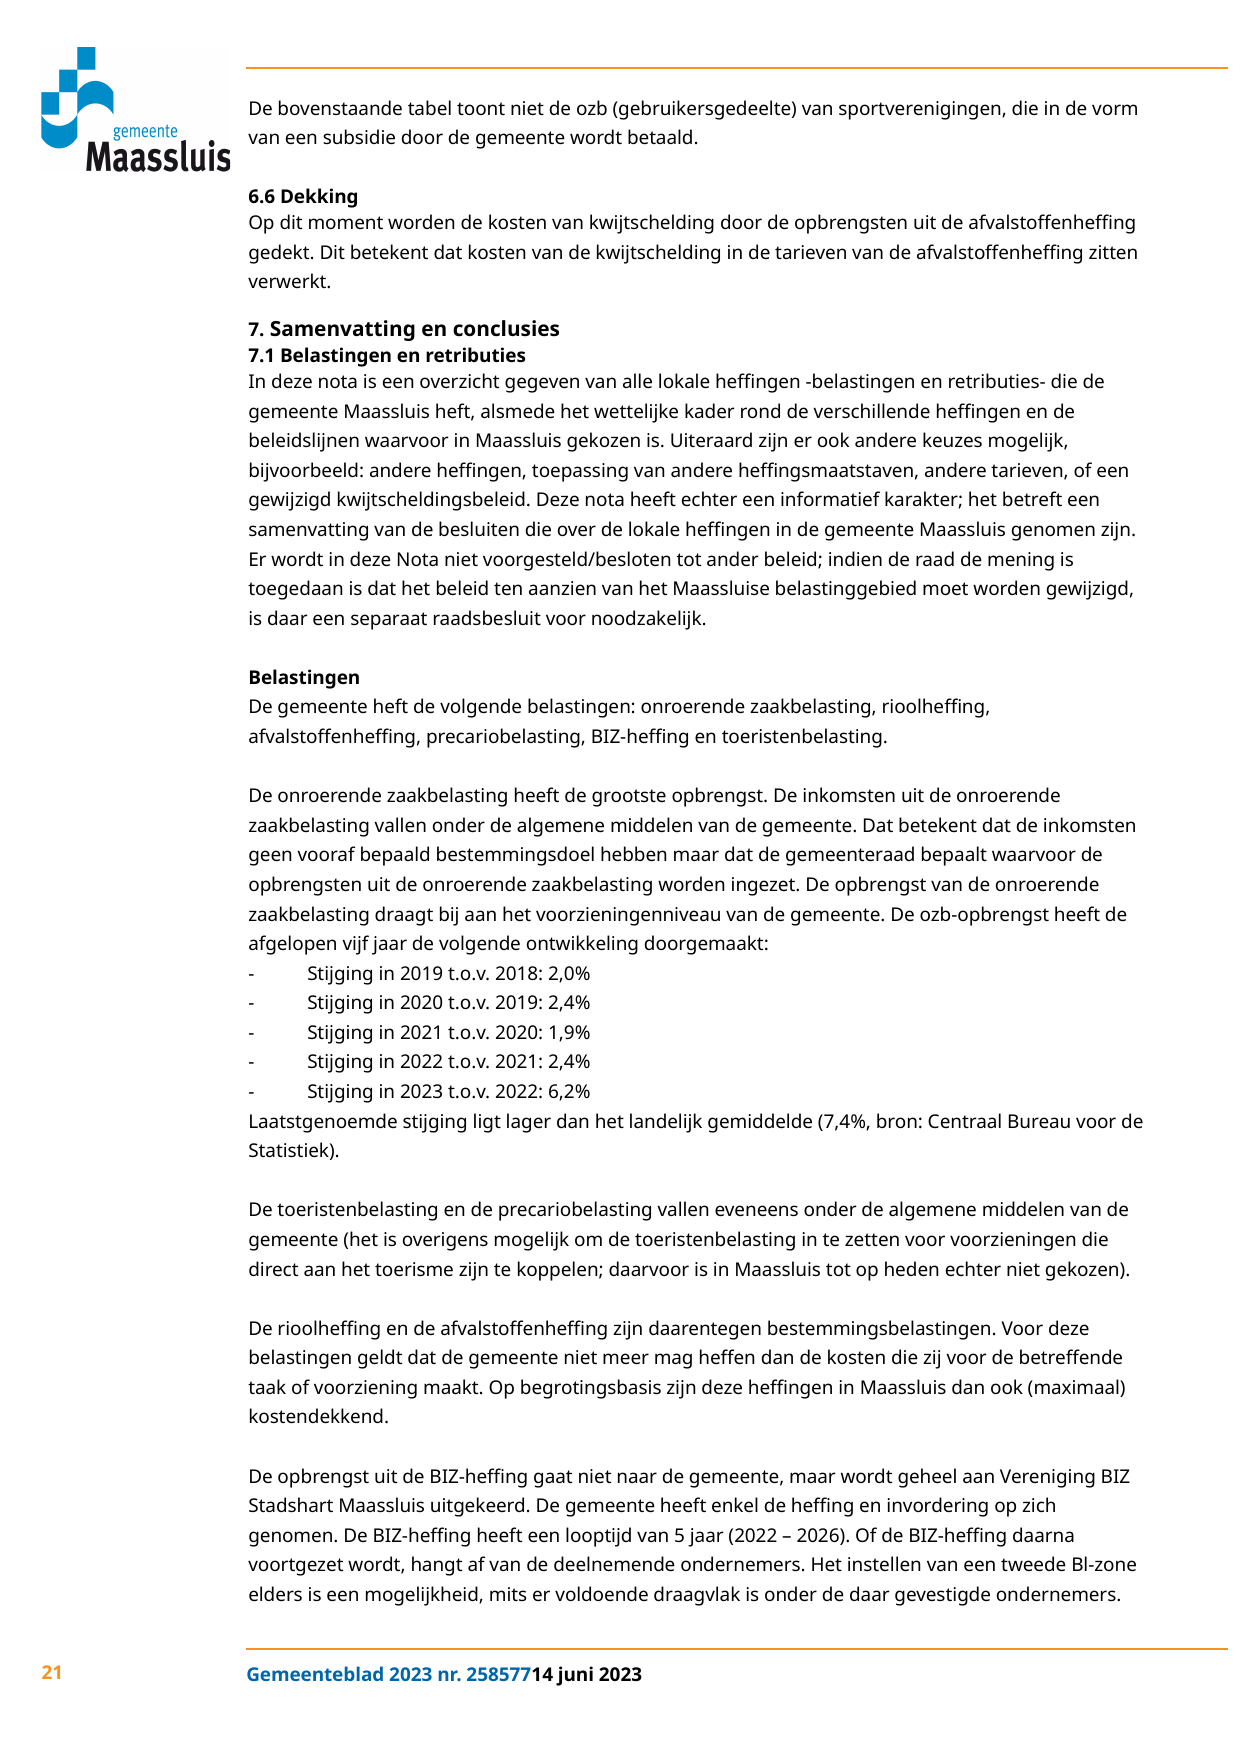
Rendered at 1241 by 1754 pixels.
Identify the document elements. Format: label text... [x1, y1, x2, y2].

text 7.1 Belastingen en retributies [248, 342, 1152, 368]
text De opbrengst uit de BIZ-heffing gaat niet naar de gemeente, maar wordt geheel aan Vereniging BIZ Stadshart Maassluis uitgekeerd. De gemeente heeft enkel de heffing en invordering op zich genomen. De BIZ-heffing heeft een looptijd van 5 jaar (2022 – 2026). Of de BIZ-heffing daarna voortgezet wordt, hangt af van de deelnemende ondernemers. Het instellen van een tweede Bl-zone elders is een mogelijkheid, mits er voldoende draagvlak is onder de daar gevestigde ondernemers. [248, 1463, 1152, 1607]
list Stijging in 2022 t.o.v. 2021: 2,4% [248, 1049, 1152, 1074]
text In deze nota is een overzicht gegeven van alle lokale heffingen -belastingen en retributies- die de gemeente Maassluis heft, alsmede het wettelijke kader rond de verschillende heffingen en de beleidslijnen waarvoor in Maassluis gekozen is. Uiteraard zijn er ook andere keuzes mogelijk, bijvoorbeeld: andere heffingen, toepassing van andere heffingsmaatstaven, andere tarieven, of een gewijzigd kwijtscheldingsbeleid. Deze nota heeft echter een informatief karakter; het betreft een samenvatting van de besluiten die over de lokale heffingen in de gemeente Maassluis genomen zijn. Er wordt in deze Nota niet voorgesteld/besloten tot ander beleid; indien de raad de mening is toegedaan is dat het beleid ten aanzien van het Maassluise belastinggebied moet worden gewijzigd, is daar een separaat raadsbesluit voor noodzakelijk. [248, 368, 1152, 631]
text De rioolheffing en de afvalstoffenheffing zijn daarentegen bestemmingsbelastingen. Voor deze belastingen geldt dat de gemeente niet meer mag heffen dan de kosten die zij voor de betreffende taak of voorziening maakt. Op begrotingsbasis zijn deze heffingen in Maassluis dan ook (maximaal) kostendekkend. [248, 1315, 1152, 1429]
list Stijging in 2021 t.o.v. 2020: 1,9% [248, 1019, 1152, 1045]
picture [41, 47, 231, 172]
text Op dit moment worden de kosten van kwijtschelding door de opbrengsten uit de afvalstoffenheffing gedekt. Dit betekent dat kosten van de kwijtschelding in de tarieven van de afvalstoffenheffing zitten verwerkt. [248, 209, 1152, 294]
picture [41, 47, 77, 92]
list Stijging in 2020 t.o.v. 2019: 2,4% [248, 989, 1152, 1015]
text Laatstgenoemde stijging ligt lager dan het landelijk gemiddelde (7,4%, bron: Centraal Bureau voor de Statistiek). [248, 1108, 1152, 1163]
text 6.6 Dekking [248, 183, 1152, 209]
text Belastingen [248, 664, 1152, 690]
text 7. Samenvatting en conclusies [248, 314, 1152, 342]
list Stijging in 2023 t.o.v. 2022: 6,2% [248, 1078, 1152, 1104]
text De bovenstaande tabel toont niet de ozb (gebruikersgedeelte) van sportverenigingen, die in de vorm van een subsidie door de gemeente wordt betaald. [248, 95, 1152, 150]
text De gemeente heft de volgende belastingen: onroerende zaakbelasting, rioolheffing, afvalstoffenheffing, precariobelasting, BIZ-heffing en toeristenbelasting. [248, 694, 1152, 749]
text De toeristenbelasting en de precariobelasting vallen eveneens onder de algemene middelen van de gemeente (het is overigens mogelijk om de toeristenbelasting in te zetten voor voorzieningen die direct aan het toerisme zijn te koppelen; daarvoor is in Maassluis tot op heden echter niet gekozen). [248, 1197, 1152, 1281]
list Stijging in 2019 t.o.v. 2018: 2,0% [248, 960, 1152, 986]
text De onroerende zaakbelasting heeft de grootste opbrengst. De inkomsten uit de onroerende zaakbelasting vallen onder de algemene middelen van de gemeente. Dat betekent dat de inkomsten geen vooraf bepaald bestemmingsdoel hebben maar dat de gemeenteraad bepaalt waarvoor de opbrengsten uit de onroerende zaakbelasting worden ingezet. De opbrengst van de onroerende zaakbelasting draagt bij aan het voorzieningenniveau van de gemeente. De ozb-opbrengst heeft de afgelopen vijf jaar de volgende ontwikkeling doorgemaakt: [248, 782, 1152, 956]
